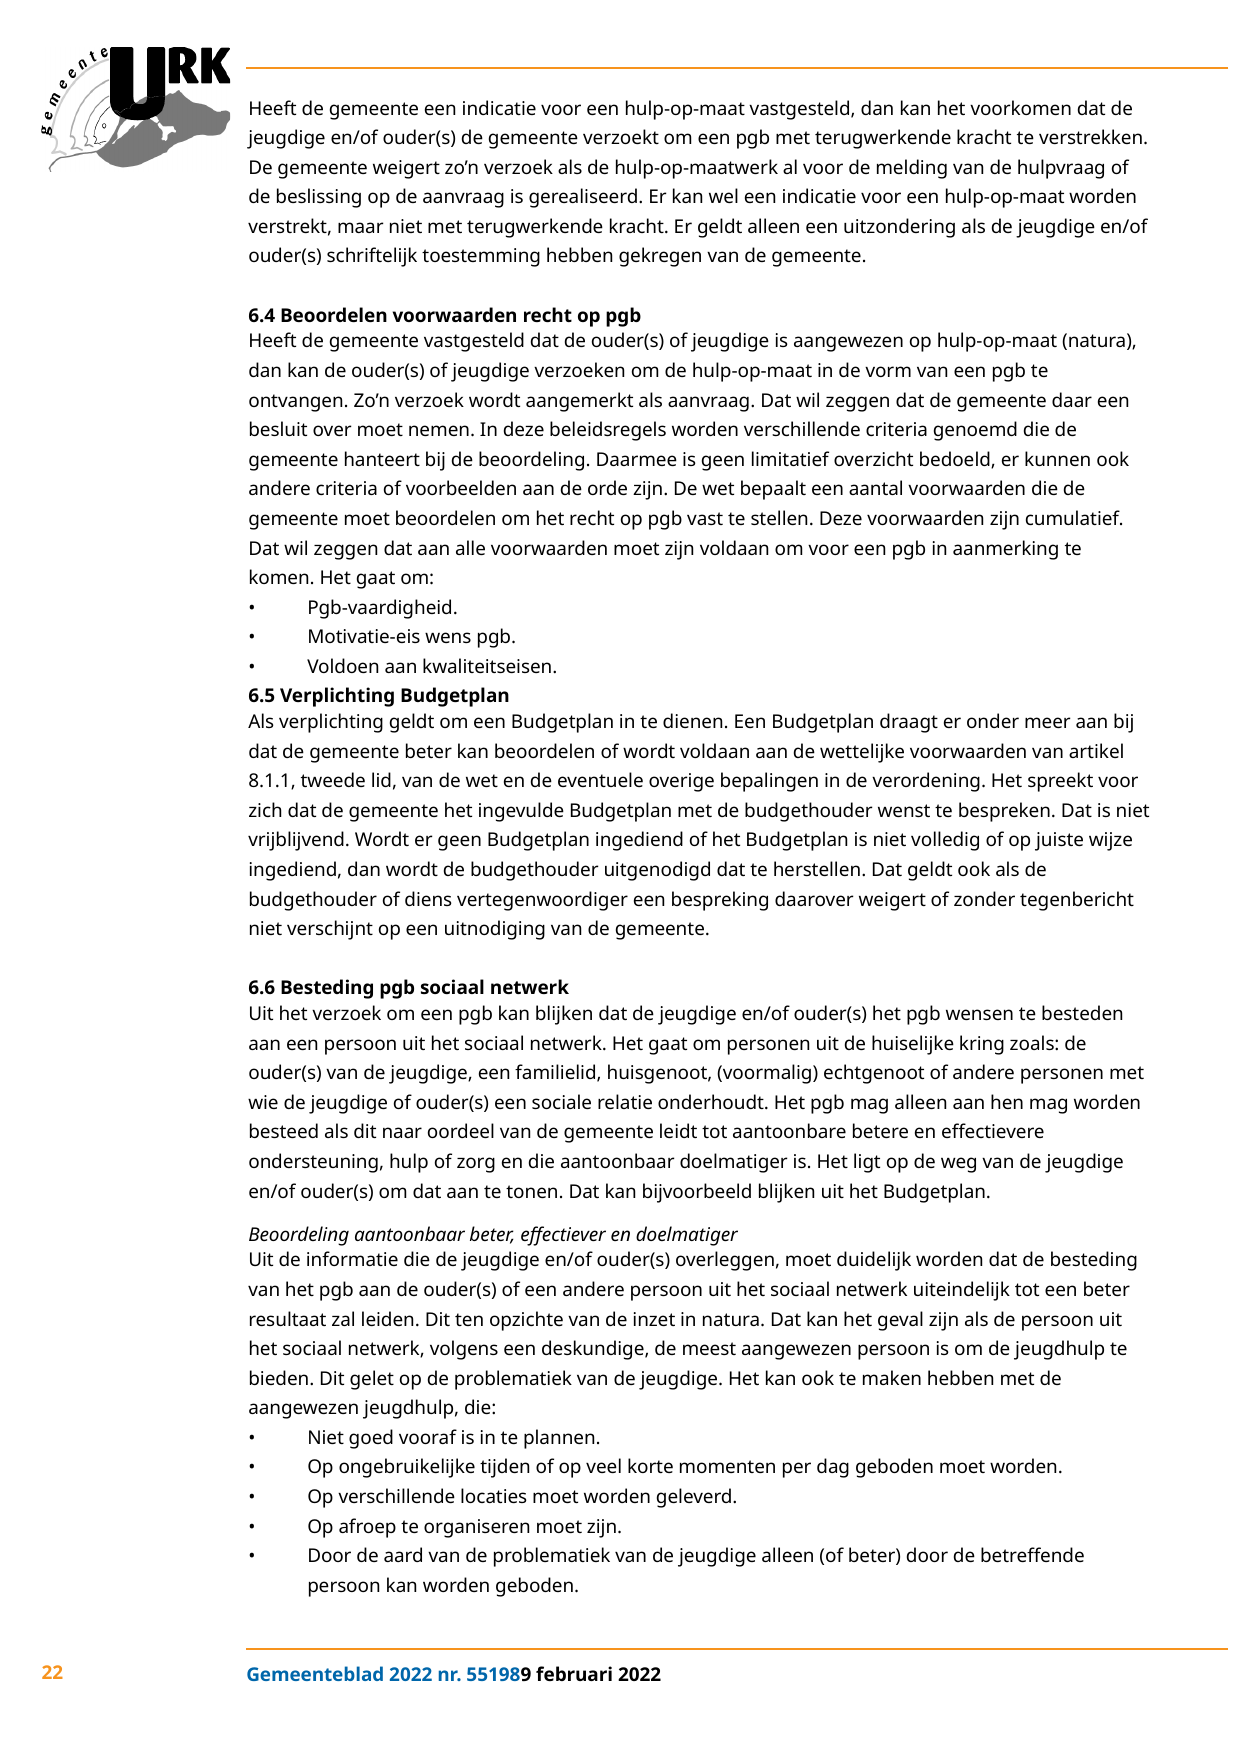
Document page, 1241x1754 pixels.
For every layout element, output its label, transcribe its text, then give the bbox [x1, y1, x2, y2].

text Uit het verzoek om een pgb kan blijken dat de jeugdige en/of ouder(s) het pgb wensen te besteden aan een persoon uit het sociaal netwerk. Het gaat om personen uit de huiselijke kring zoals: de ouder(s) van de jeugdige, een familielid, huisgenoot, (voormalig) echtgenoot of andere personen met wie de jeugdige of ouder(s) een sociale relatie onderhoudt. Het pgb mag alleen aan hen mag worden besteed als dit naar oordeel van de gemeente leidt tot aantoonbare betere en effectievere ondersteuning, hulp of zorg en die aantoonbaar doelmatiger is. Het ligt op de weg van de jeugdige en/of ouder(s) om dat aan te tonen. Dat kan bijvoorbeeld blijken uit het Budgetplan. [248, 1000, 1152, 1203]
text 6.5 Verplichting Budgetplan [248, 683, 1152, 708]
text Beoordeling aantoonbaar beter, effectiever en doelmatiger [248, 1221, 1152, 1247]
text Heeft de gemeente vastgesteld dat de ouder(s) of jeugdige is aangewezen op hulp-op-maat (natura), dan kan de ouder(s) of jeugdige verzoeken om de hulp-op-maat in de vorm van een pgb te ontvangen. Zo’n verzoek wordt aangemerkt als aanvraag. Dat wil zeggen dat de gemeente daar een besluit over moet nemen. In deze beleidsregels worden verschillende criteria genoemd die de gemeente hanteert bij de beoordeling. Daarmee is geen limitatief overzicht bedoeld, er kunnen ook andere criteria of voorbeelden aan de orde zijn. De wet bepaalt een aantal voorwaarden die de gemeente moet beoordelen om het recht op pgb vast te stellen. Deze voorwaarden zijn cumulatief. Dat wil zeggen dat aan alle voorwaarden moet zijn voldaan om voor een pgb in aanmerking te komen. Het gaat om: [248, 328, 1152, 590]
list Voldoen aan kwaliteitseisen. [248, 653, 1152, 679]
picture [41, 47, 231, 172]
text 6.6 Besteding pgb sociaal netwerk [248, 974, 1152, 1000]
list Op afroep te organiseren moet zijn. [248, 1513, 1152, 1539]
text 6.4 Beoordelen voorwaarden recht op pgb [248, 302, 1152, 328]
list Motivatie-eis wens pgb. [248, 623, 1152, 649]
text Uit de informatie die de jeugdige en/of ouder(s) overleggen, moet duidelijk worden dat de besteding van het pgb aan de ouder(s) of een andere persoon uit het sociaal netwerk uiteindelijk tot een beter resultaat zal leiden. Dit ten opzichte van de inzet in natura. Dat kan het geval zijn als de persoon uit het sociaal netwerk, volgens een deskundige, de meest aangewezen persoon is om de jeugdhulp te bieden. Dit gelet op de problematiek van de jeugdige. Het kan ook te maken hebben met de aangewezen jeugdhulp, die: [248, 1247, 1152, 1420]
text Als verplichting geldt om een Budgetplan in te dienen. Een Budgetplan draagt er onder meer aan bij dat de gemeente beter kan beoordelen of wordt voldaan aan de wettelijke voorwaarden van artikel 8.1.1, tweede lid, van de wet en de eventuele overige bepalingen in de verordening. Het spreekt voor zich dat de gemeente het ingevulde Budgetplan met de budgethouder wenst te bespreken. Dat is niet vrijblijvend. Wordt er geen Budgetplan ingediend of het Budgetplan is niet volledig of op juiste wijze ingediend, dan wordt de budgethouder uitgenodigd dat te herstellen. Dat geldt ook als de budgethouder of diens vertegenwoordiger een bespreking daarover weigert of zonder tegenbericht niet verschijnt op een uitnodiging van de gemeente. [248, 708, 1152, 941]
list Pgb-vaardigheid. [248, 594, 1152, 619]
list Door de aard van de problematiek van de jeugdige alleen (of beter) door de betreffende persoon kan worden geboden. [248, 1542, 1152, 1598]
text Heeft de gemeente een indicatie voor een hulp-op-maat vastgesteld, dan kan het voorkomen dat de jeugdige en/of ouder(s) de gemeente verzoekt om een pgb met terugwerkende kracht te verstrekken. De gemeente weigert zo’n verzoek als de hulp-op-maatwerk al voor de melding van de hulpvraag of de beslissing op de aanvraag is gerealiseerd. Er kan wel een indicatie voor een hulp-op-maat worden verstrekt, maar niet met terugwerkende kracht. Er geldt alleen een uitzondering als de jeugdige en/of ouder(s) schriftelijk toestemming hebben gekregen van de gemeente. [248, 95, 1152, 268]
list Op verschillende locaties moet worden geleverd. [248, 1483, 1152, 1509]
list Niet goed vooraf is in te plannen. [248, 1424, 1152, 1450]
list Op ongebruikelijke tijden of op veel korte momenten per dag geboden moet worden. [248, 1454, 1152, 1479]
